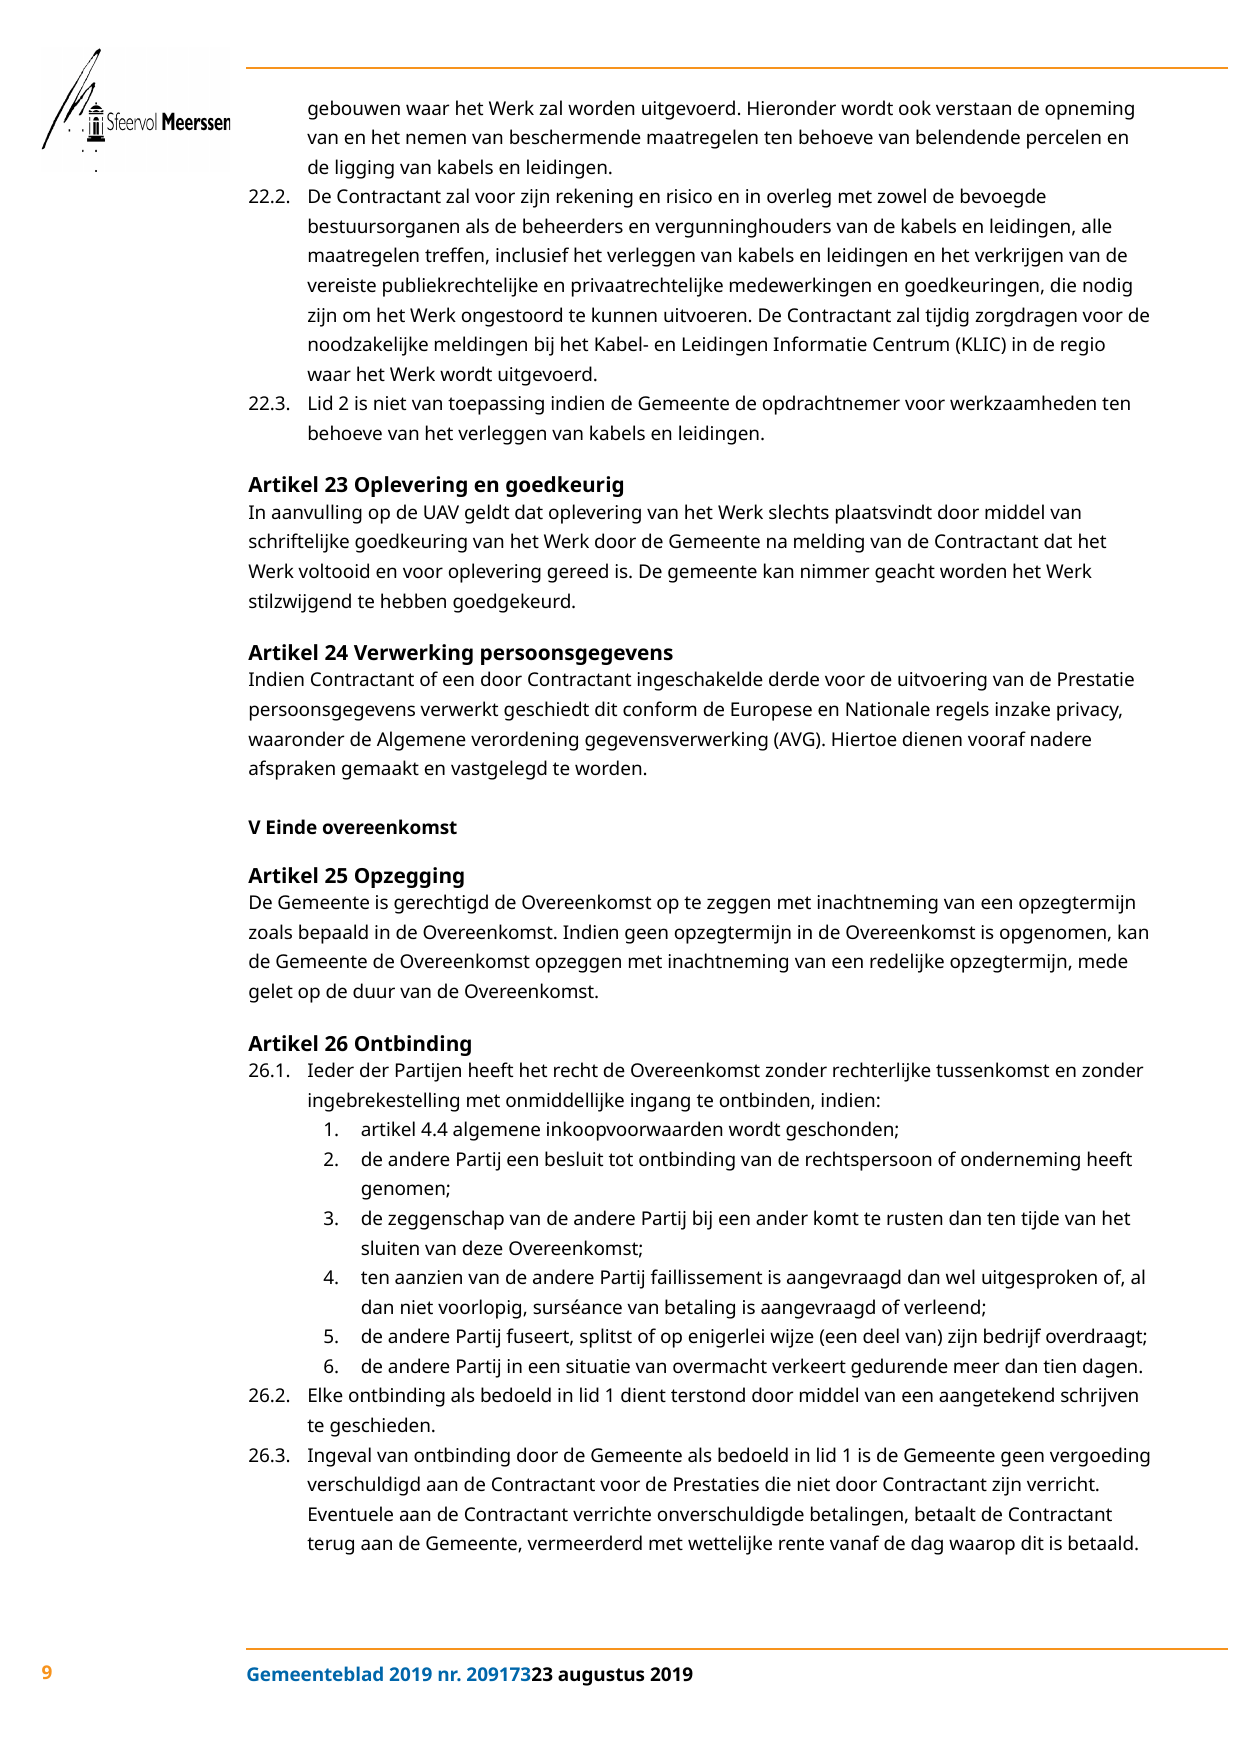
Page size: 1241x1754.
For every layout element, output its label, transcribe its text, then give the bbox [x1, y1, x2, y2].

text In aanvulling op de UAV geldt dat oplevering van het Werk slechts plaatsvindt door middel van schriftelijke goedkeuring van het Werk door de Gemeente na melding van de Contractant dat het Werk voltooid en voor oplevering gereed is. De gemeente kan nimmer geacht worden het Werk stilzwijgend te hebben goedgekeurd. [248, 499, 1152, 613]
text Artikel 25 Opzegging [248, 861, 1152, 889]
text V Einde overeenkomst [248, 814, 1152, 840]
list de andere Partij in een situatie van overmacht verkeert gedurende meer dan tien dagen. [323, 1353, 1152, 1379]
list Ingeval van ontbinding door de Gemeente als bedoeld in lid 1 is de Gemeente geen vergoeding verschuldigd aan de Contractant voor de Prestaties die niet door Contractant zijn verricht. Eventuele aan de Contractant verrichte onverschuldigde betalingen, betaalt de Contractant terug aan de Gemeente, vermeerderd met wettelijke rente vanaf de dag waarop dit is betaald. [248, 1442, 1152, 1556]
text Artikel 26 Ontbinding [248, 1029, 1152, 1057]
list de zeggenschap van de andere Partij bij een ander komt te rusten dan ten tijde van het sluiten van deze Overeenkomst; [323, 1205, 1152, 1260]
list de andere Partij fuseert, splitst of op enigerlei wijze (een deel van) zijn bedrijf overdraagt; [323, 1323, 1152, 1349]
list ten aanzien van de andere Partij faillissement is aangevraagd dan wel uitgesproken of, al dan niet voorlopig, surséance van betaling is aangevraagd of verleend; [323, 1264, 1152, 1319]
list de andere Partij een besluit tot ontbinding van de rechtspersoon of onderneming heeft genomen; [323, 1146, 1152, 1201]
text Artikel 23 Oplevering en goedkeurig [248, 471, 1152, 499]
list Ieder der Partijen heeft het recht de Overeenkomst zonder rechterlijke tussenkomst en zonder ingebrekestelling met onmiddellijke ingang te ontbinden, indien: [248, 1057, 1152, 1112]
picture [41, 47, 231, 172]
text De Gemeente is gerechtigd de Overeenkomst op te zeggen met inachtneming van een opzegtermijn zoals bepaald in de Overeenkomst. Indien geen opzegtermijn in de Overeenkomst is opgenomen, kan de Gemeente de Overeenkomst opzeggen met inachtneming van een redelijke opzegtermijn, mede gelet op de duur van de Overeenkomst. [248, 889, 1152, 1004]
list Elke ontbinding als bedoeld in lid 1 dient terstond door middel van een aangetekend schrijven te geschieden. [248, 1383, 1152, 1438]
list gebouwen waar het Werk zal worden uitgevoerd. Hieronder wordt ook verstaan de opneming van en het nemen van beschermende maatregelen ten behoeve van belendende percelen en de ligging van kabels en leidingen. [248, 95, 1152, 180]
text Artikel 24 Verwerking persoonsgegevens [248, 638, 1152, 667]
list artikel 4.4 algemene inkoopvoorwaarden wordt geschonden; [323, 1116, 1152, 1142]
text Indien Contractant of een door Contractant ingeschakelde derde voor de uitvoering van de Prestatie persoonsgegevens verwerkt geschiedt dit conform de Europese en Nationale regels inzake privacy, waaronder de Algemene verordening gegevensverwerking (AVG). Hiertoe dienen vooraf nadere afspraken gemaakt en vastgelegd te worden. [248, 667, 1152, 781]
list Lid 2 is niet van toepassing indien de Gemeente de opdrachtnemer voor werkzaamheden ten behoeve van het verleggen van kabels en leidingen. [248, 391, 1152, 446]
list De Contractant zal voor zijn rekening en risico en in overleg met zowel de bevoegde bestuursorganen als de beheerders en vergunninghouders van de kabels en leidingen, alle maatregelen treffen, inclusief het verleggen van kabels en leidingen en het verkrijgen van de vereiste publiekrechtelijke en privaatrechtelijke medewerkingen en goedkeuringen, die nodig zijn om het Werk ongestoord te kunnen uitvoeren. De Contractant zal tijdig zorgdragen voor de noodzakelijke meldingen bij het Kabel- en Leidingen Informatie Centrum (KLIC) in de regio waar het Werk wordt uitgevoerd. [248, 183, 1152, 387]
